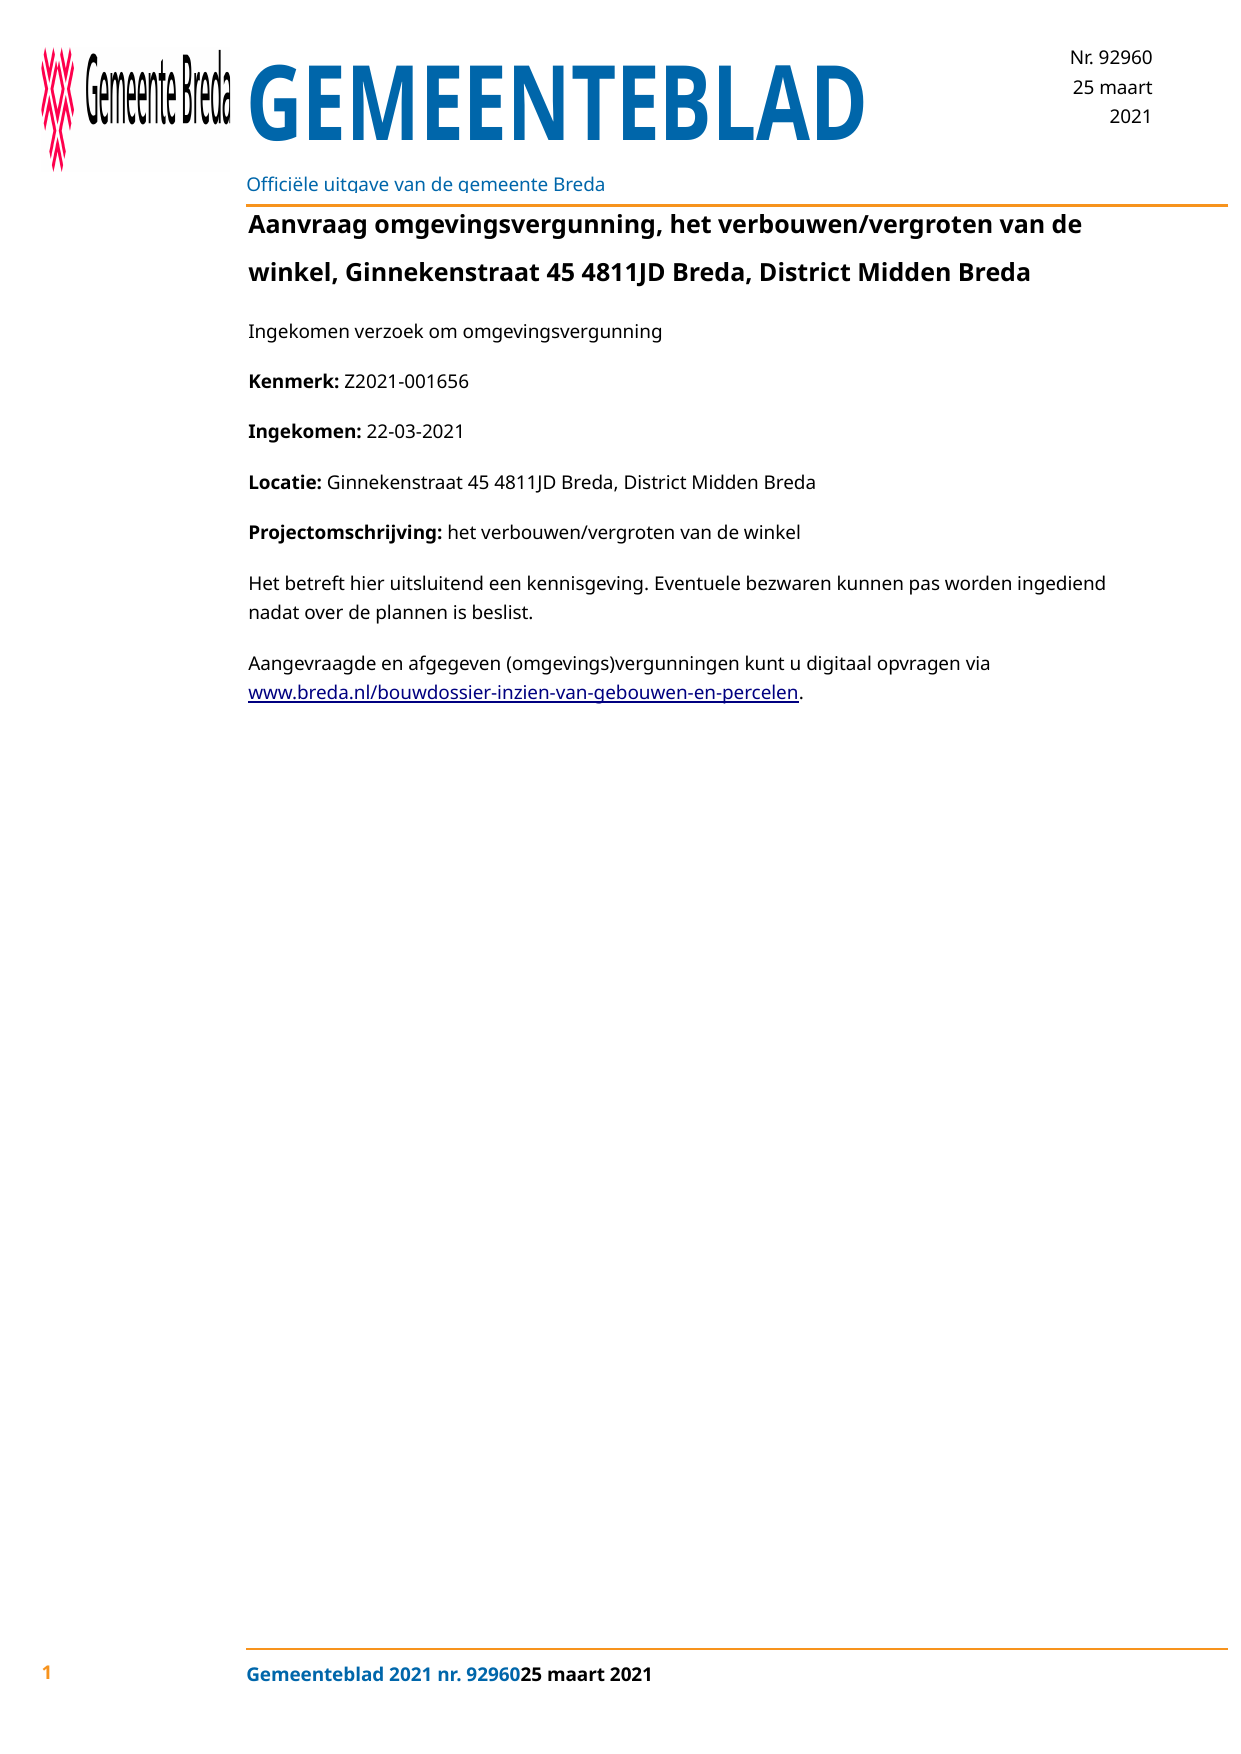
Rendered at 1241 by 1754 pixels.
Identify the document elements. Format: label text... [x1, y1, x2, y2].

text Projectomschrijving: het verbouwen/vergroten van de winkel [248, 519, 1152, 545]
text Ingekomen verzoek om omgevingsvergunning [248, 318, 1152, 344]
text Ingekomen: 22-03-2021 [248, 419, 1152, 444]
text Het betreft hier uitsluitend een kennisgeving. Eventuele bezwaren kunnen pas worden ingediend nadat over de plannen is beslist. [248, 570, 1152, 625]
text Aangevraagde en afgegeven (omgevings)vergunningen kunt u digitaal opvragen via www.breda.nl/bouwdossier-inzien-van-gebouwen-en-percelen. [248, 650, 1152, 705]
picture [41, 47, 231, 172]
text Locatie: Ginnekenstraat 45 4811JD Breda, District Midden Breda [248, 469, 1152, 495]
text Aanvraag omgevingsvergunning, het verbouwen/vergroten van de winkel, Ginnekenstraat 45 4811JD Breda, District Midden Breda [248, 207, 1152, 288]
text Kenmerk: Z2021-001656 [248, 368, 1152, 394]
